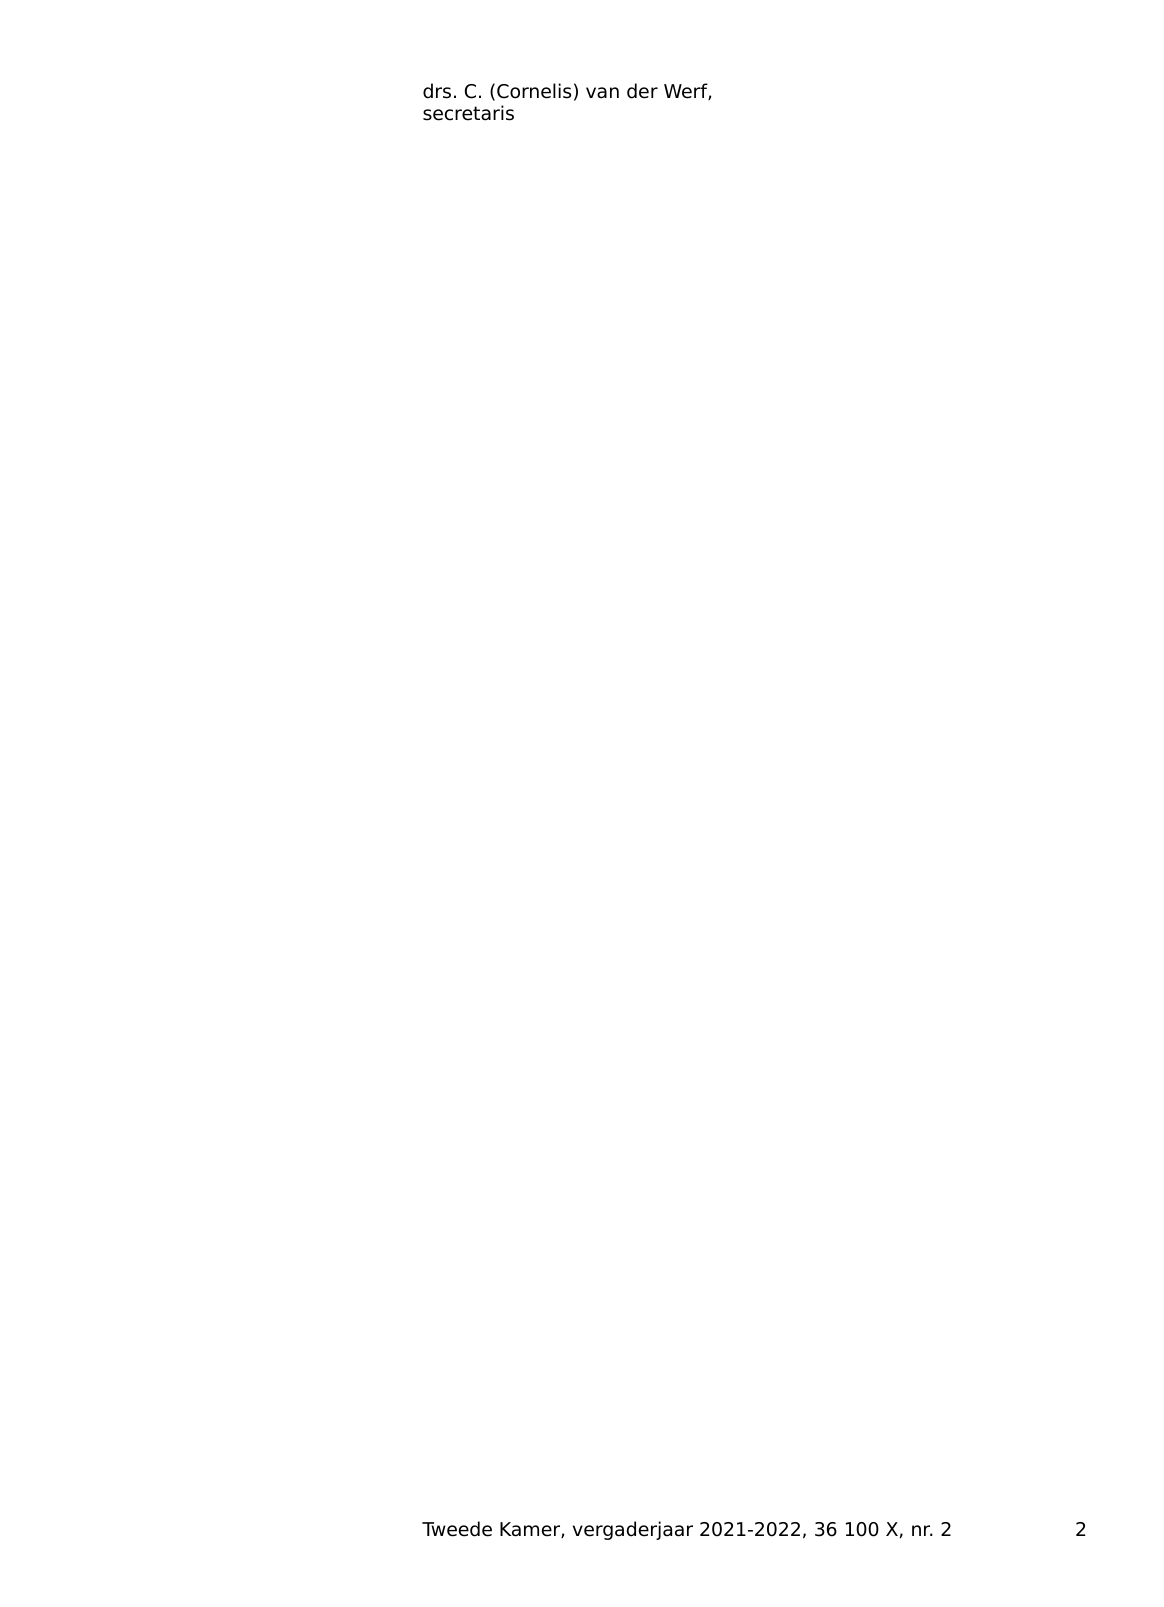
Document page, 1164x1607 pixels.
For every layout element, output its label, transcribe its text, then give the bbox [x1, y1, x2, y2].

text drs. C. (Cornelis) van der Werf, secretaris [422, 59, 1087, 125]
